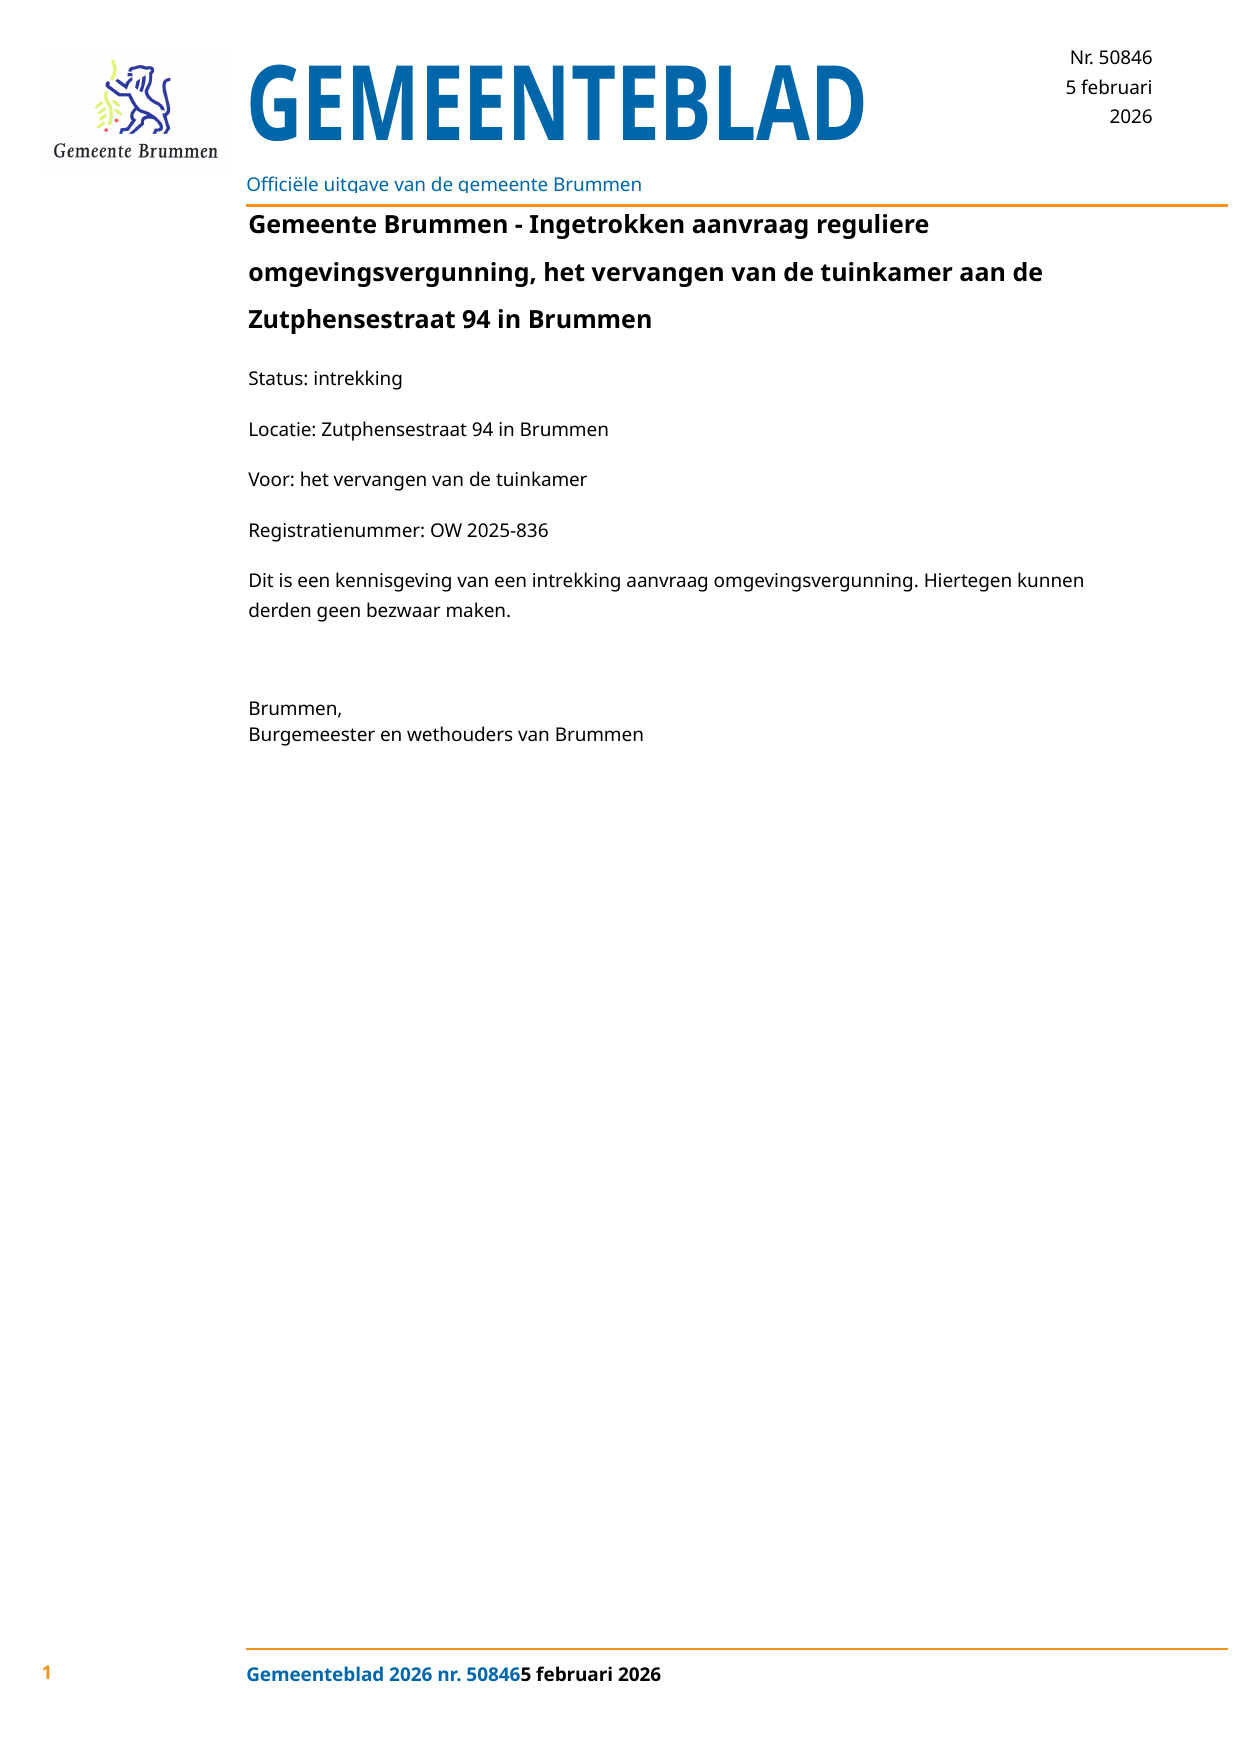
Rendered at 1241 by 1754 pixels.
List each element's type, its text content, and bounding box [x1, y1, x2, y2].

text Locatie: Zutphensestraat 94 in Brummen [248, 416, 1152, 442]
picture [41, 47, 231, 172]
text Status: intrekking [248, 366, 1152, 391]
text Voor: het vervangen van de tuinkamer [248, 466, 1152, 492]
text Gemeente Brummen - Ingetrokken aanvraag reguliere omgevingsvergunning, het vervangen van de tuinkamer aan de Zutphensestraat 94 in Brummen [248, 207, 1152, 336]
text Registratienummer: OW 2025-836 [248, 517, 1152, 542]
text Burgemeester en wethouders van Brummen [248, 721, 1152, 746]
text Dit is een kennisgeving van een intrekking aanvraag omgevingsvergunning. Hiertegen kunnen derden geen bezwaar maken. [248, 567, 1152, 622]
text Brummen, [248, 695, 1152, 721]
